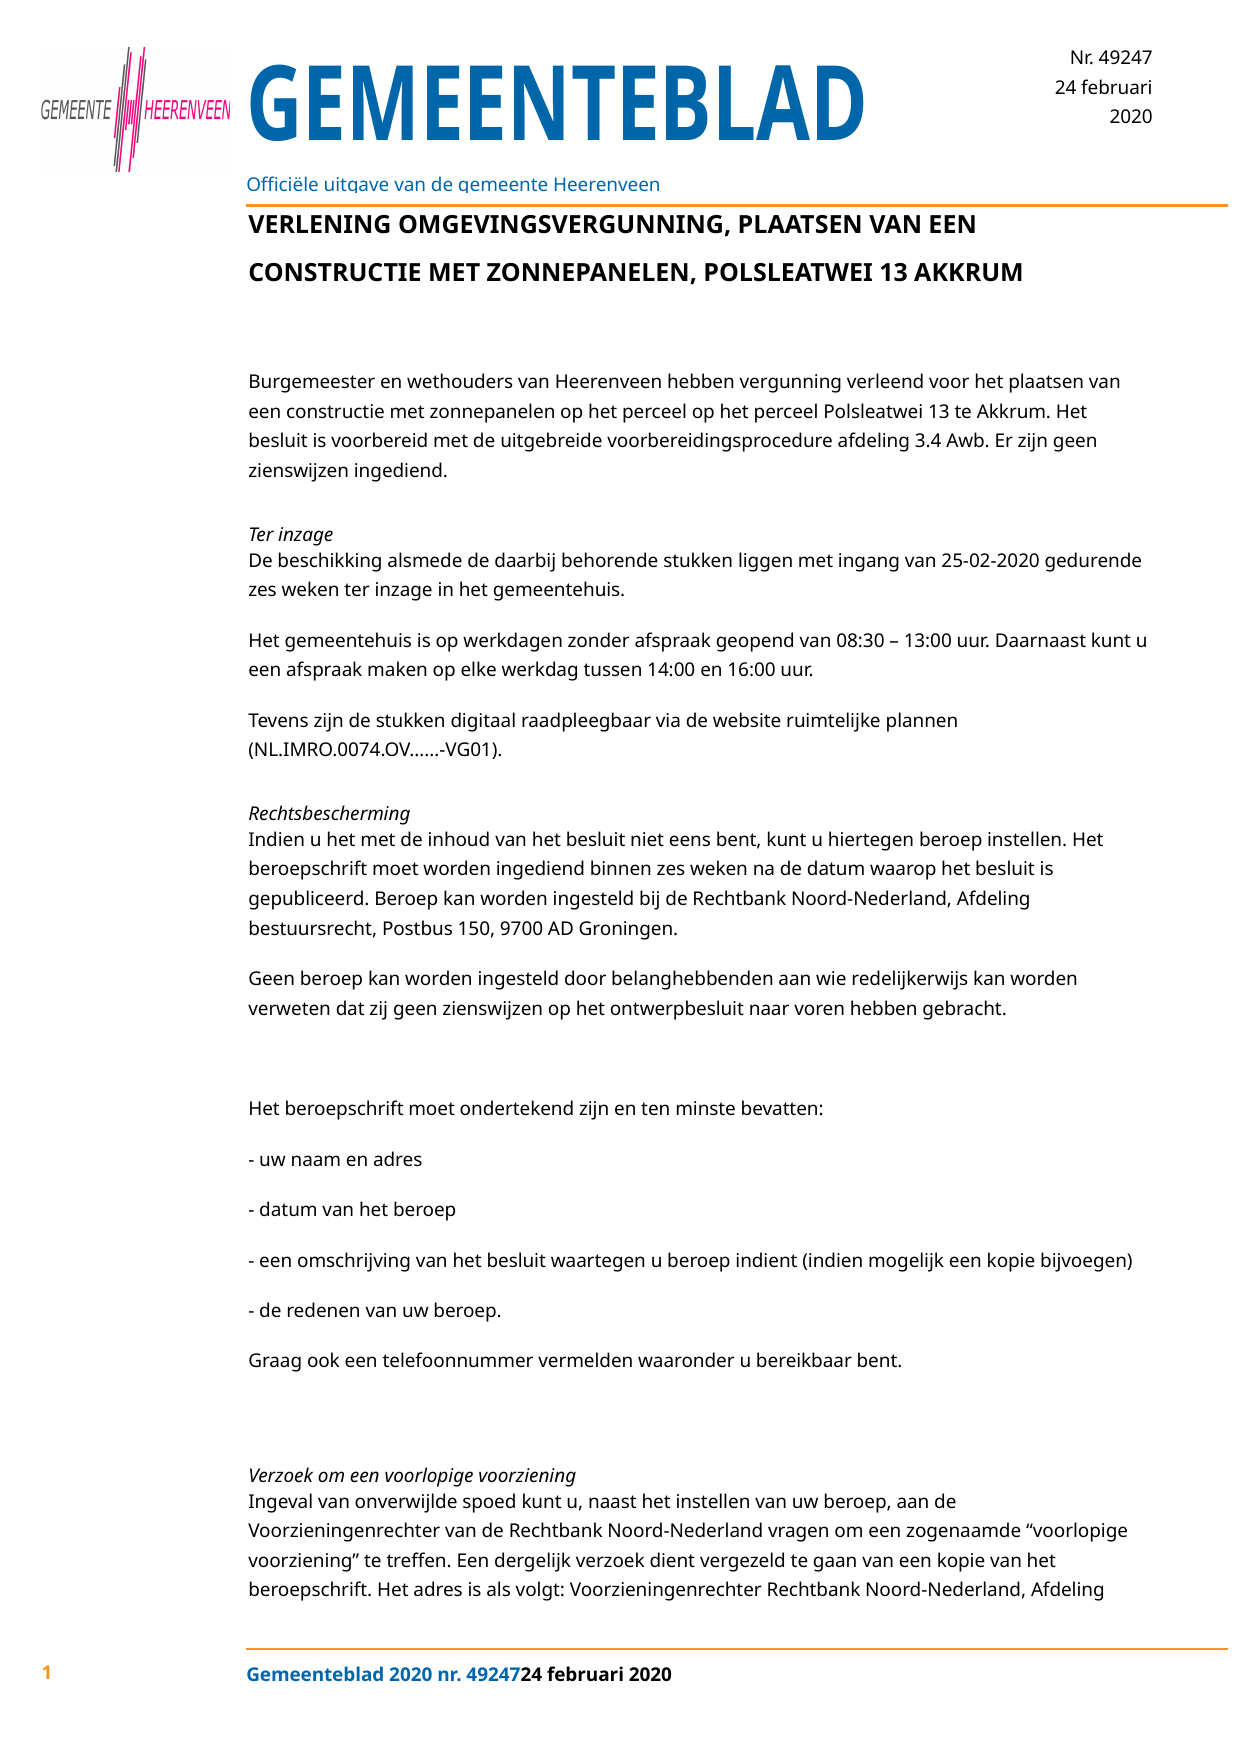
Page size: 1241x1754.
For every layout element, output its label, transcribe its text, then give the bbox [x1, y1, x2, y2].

text Het gemeentehuis is op werkdagen zonder afspraak geopend van 08:30 – 13:00 uur. Daarnaast kunt u een afspraak maken op elke werkdag tussen 14:00 en 16:00 uur. [248, 627, 1152, 682]
text Ter inzage [248, 521, 1152, 547]
text Rechtsbescherming [248, 800, 1152, 826]
text De beschikking alsmede de daarbij behorende stukken liggen met ingang van 25-02-2020 gedurende zes weken ter inzage in het gemeentehuis. [248, 547, 1152, 602]
text - de redenen van uw beroep. [248, 1297, 1152, 1323]
text Ingeval van onverwijlde spoed kunt u, naast het instellen van uw beroep, aan de Voorzieningenrechter van de Rechtbank Noord-Nederland vragen om een zogenaamde “voorlopige voorziening” te treffen. Een dergelijk verzoek dient vergezeld te gaan van een kopie van het beroepschrift. Het adres is als volgt: Voorzieningenrechter Rechtbank Noord-Nederland, Afdeling [248, 1488, 1152, 1602]
text Het beroepschrift moet ondertekend zijn en ten minste bevatten: [248, 1096, 1152, 1121]
text Geen beroep kan worden ingesteld door belanghebbenden aan wie redelijkerwijs kan worden verweten dat zij geen zienswijzen op het ontwerpbesluit naar voren hebben gebracht. [248, 965, 1152, 1021]
text - datum van het beroep [248, 1196, 1152, 1222]
text VERLENING OMGEVINGSVERGUNNING, PLAATSEN VAN EEN CONSTRUCTIE MET ZONNEPANELEN, POLSLEATWEI 13 AKKRUM [248, 207, 1152, 288]
text - een omschrijving van het besluit waartegen u beroep indient (indien mogelijk een kopie bijvoegen) [248, 1247, 1152, 1273]
text Verzoek om een voorlopige voorziening [248, 1462, 1152, 1488]
text Graag ook een telefoonnummer vermelden waaronder u bereikbaar bent. [248, 1348, 1152, 1373]
text - uw naam en adres [248, 1146, 1152, 1172]
text Burgemeester en wethouders van Heerenveen hebben vergunning verleend voor het plaatsen van een constructie met zonnepanelen op het perceel op het perceel Polsleatwei 13 te Akkrum. Het besluit is voorbereid met de uitgebreide voorbereidingsprocedure afdeling 3.4 Awb. Er zijn geen zienswijzen ingediend. [248, 368, 1152, 483]
picture [41, 47, 231, 172]
text Tevens zijn de stukken digitaal raadpleegbaar via de website ruimtelijke plannen (NL.IMRO.0074.OV……-VG01). [248, 707, 1152, 762]
text Indien u het met de inhoud van het besluit niet eens bent, kunt u hiertegen beroep instellen. Het beroepschrift moet worden ingediend binnen zes weken na de datum waarop het besluit is gepubliceerd. Beroep kan worden ingesteld bij de Rechtbank Noord-Nederland, Afdeling bestuursrecht, Postbus 150, 9700 AD Groningen. [248, 826, 1152, 941]
